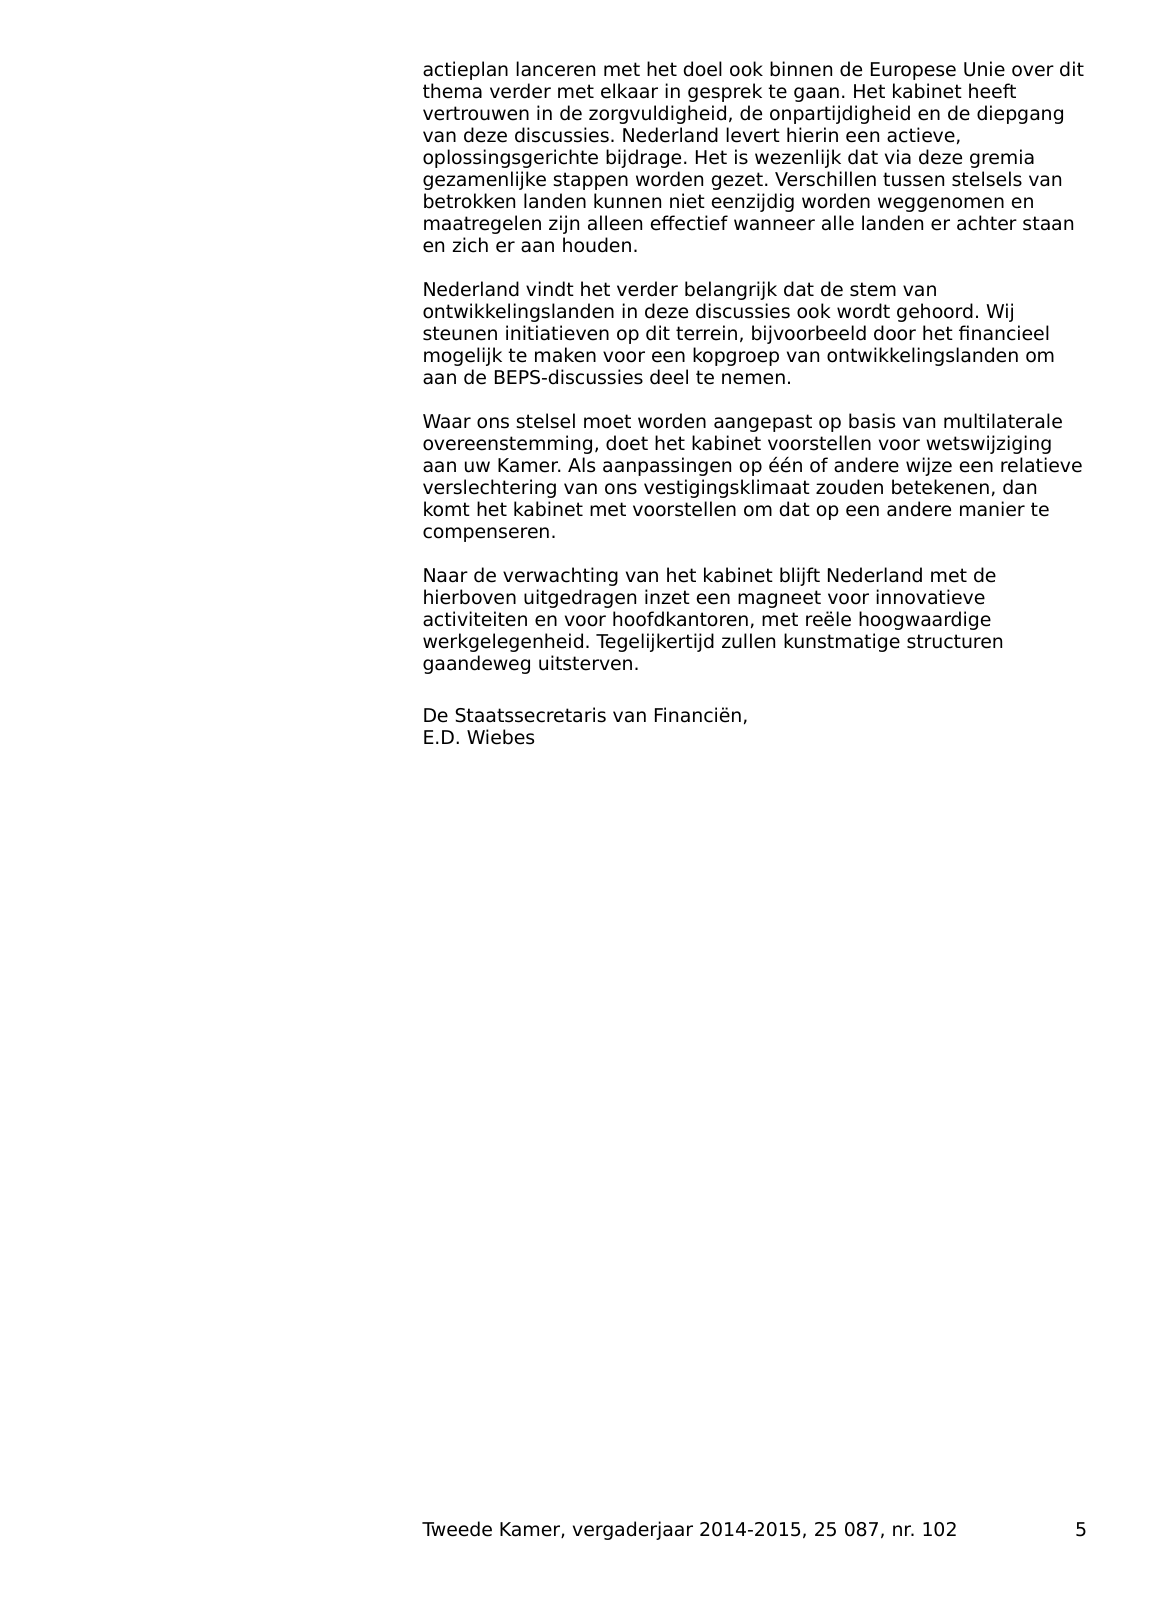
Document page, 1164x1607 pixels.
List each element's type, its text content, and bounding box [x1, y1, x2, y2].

text De Staatssecretaris van Financiën, E.D. Wiebes [422, 705, 1087, 749]
text Waar ons stelsel moet worden aangepast op basis van multilaterale overeenstemming, doet het kabinet voorstellen voor wetswijziging aan uw Kamer. Als aanpassingen op één of andere wijze een relatieve verslechtering van ons vestigingsklimaat zouden betekenen, dan komt het kabinet met voorstellen om dat op een andere manier te compenseren. [422, 411, 1087, 543]
text Nederland vindt het verder belangrijk dat de stem van ontwikkelingslanden in deze discussies ook wordt gehoord. Wij steunen initiatieven op dit terrein, bijvoorbeeld door het financieel mogelijk te maken voor een kopgroep van ontwikkelingslanden om aan de BEPS-discussies deel te nemen. [422, 279, 1087, 389]
text Naar de verwachting van het kabinet blijft Nederland met de hierboven uitgedragen inzet een magneet voor innovatieve activiteiten en voor hoofdkantoren, met reële hoogwaardige werkgelegenheid. Tegelijkertijd zullen kunstmatige structuren gaandeweg uitsterven. [422, 565, 1087, 675]
text actieplan lanceren met het doel ook binnen de Europese Unie over dit thema verder met elkaar in gesprek te gaan. Het kabinet heeft vertrouwen in de zorgvuldigheid, de onpartijdigheid en de diepgang van deze discussies. Nederland levert hierin een actieve, oplossingsgerichte bijdrage. Het is wezenlijk dat via deze gremia gezamenlijke stappen worden gezet. Verschillen tussen stelsels van betrokken landen kunnen niet eenzijdig worden weggenomen en maatregelen zijn alleen effectief wanneer alle landen er achter staan en zich er aan houden. [422, 59, 1087, 257]
